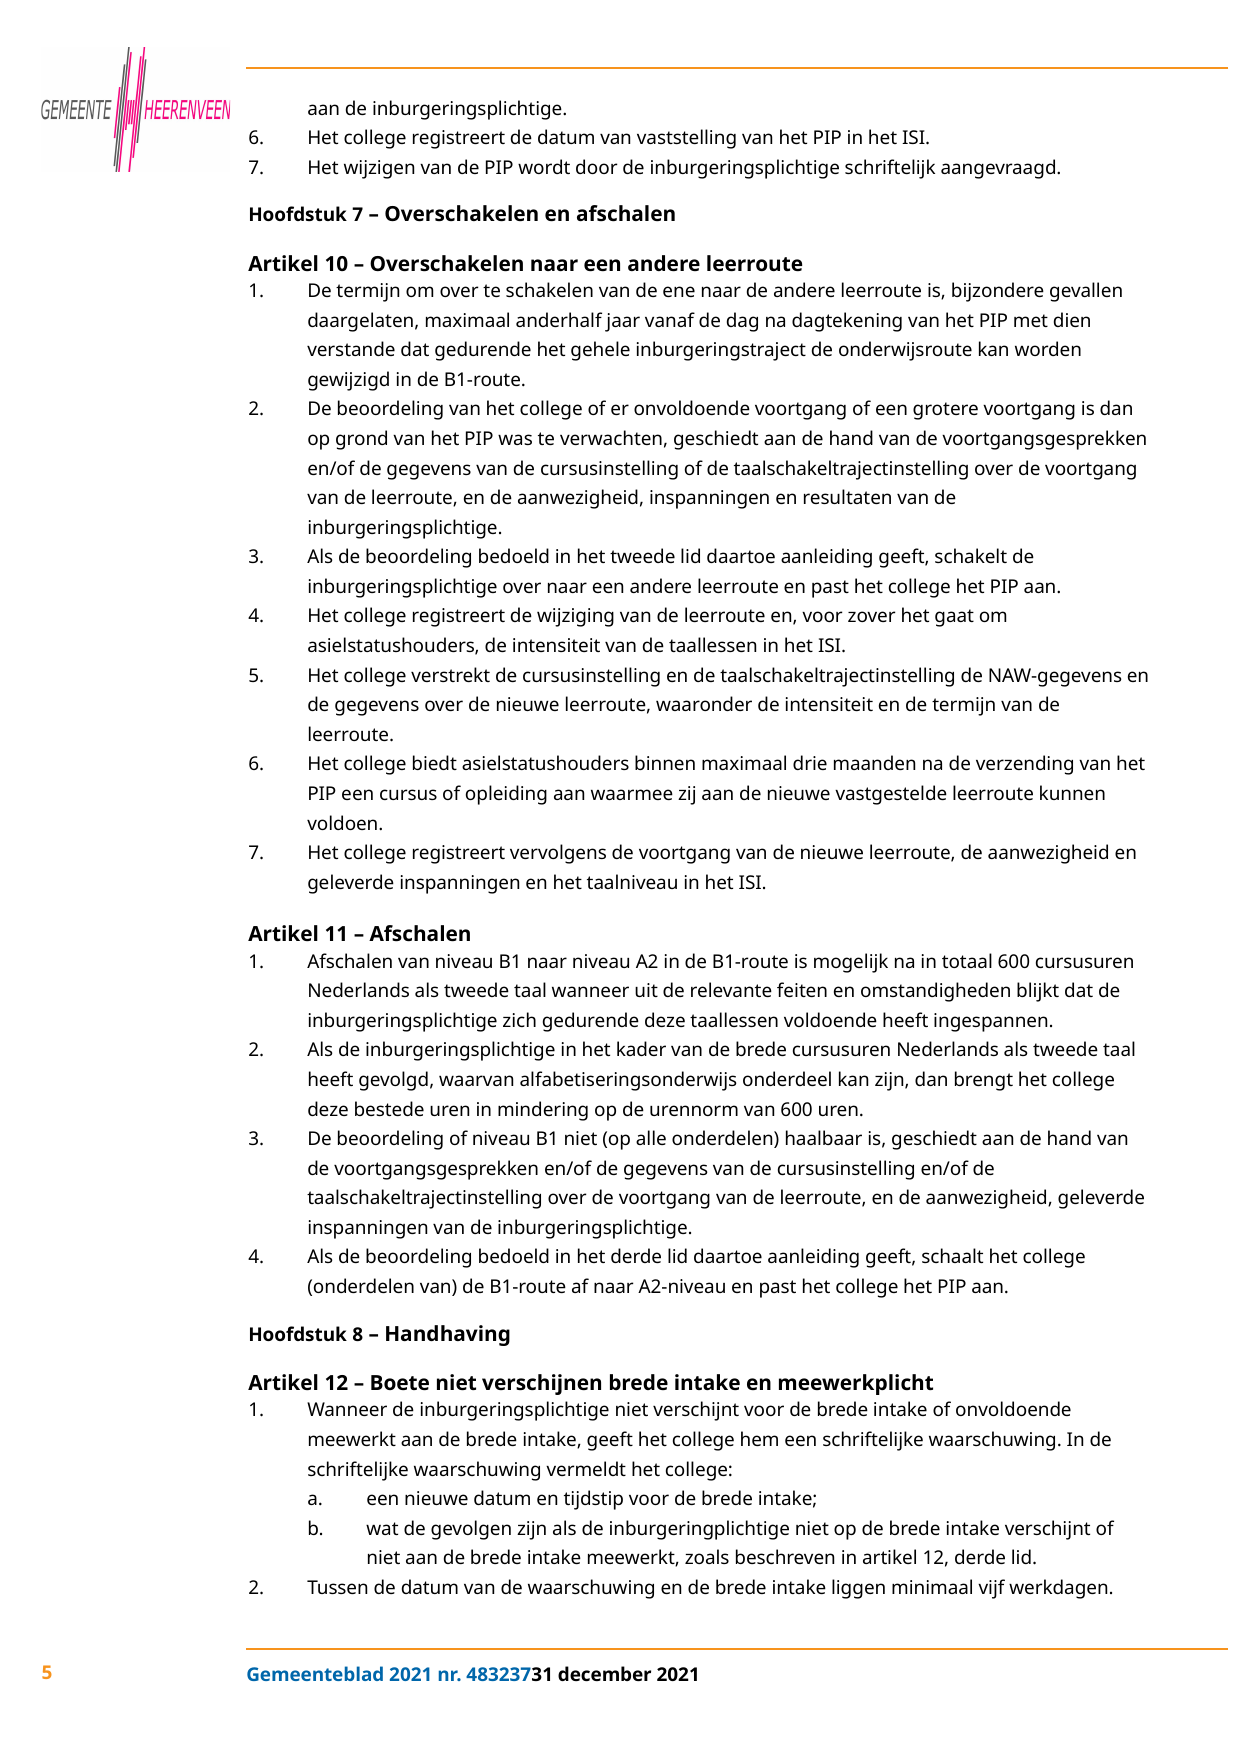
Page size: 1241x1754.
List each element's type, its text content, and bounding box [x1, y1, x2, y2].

list Tussen de datum van de waarschuwing en de brede intake liggen minimaal vijf werkdagen. [248, 1574, 1152, 1600]
list Afschalen van niveau B1 naar niveau A2 in de B1-route is mogelijk na in totaal 600 cursusuren Nederlands als tweede taal wanneer uit de relevante feiten en omstandigheden blijkt dat de inburgeringsplichtige zich gedurende deze taallessen voldoende heeft ingespannen. [248, 948, 1152, 1033]
list De termijn om over te schakelen van de ene naar de andere leerroute is, bijzondere gevallen daargelaten, maximaal anderhalf jaar vanaf de dag na dagtekening van het PIP met dien verstande dat gedurende het gehele inburgeringstraject de onderwijsroute kan worden gewijzigd in de B1-route. [248, 277, 1152, 392]
text Artikel 10 – Overschakelen naar een andere leerroute [248, 249, 1152, 277]
list Als de beoordeling bedoeld in het tweede lid daartoe aanleiding geeft, schakelt de inburgeringsplichtige over naar een andere leerroute en past het college het PIP aan. [248, 543, 1152, 599]
list Het college biedt asielstatushouders binnen maximaal drie maanden na de verzending van het PIP een cursus of opleiding aan waarmee zij aan de nieuwe vastgestelde leerroute kunnen voldoen. [248, 751, 1152, 836]
list Als de inburgeringsplichtige in het kader van de brede cursusuren Nederlands als tweede taal heeft gevolgd, waarvan alfabetiseringsonderwijs onderdeel kan zijn, dan brengt het college deze bestede uren in mindering op de urennorm van 600 uren. [248, 1037, 1152, 1121]
picture [41, 47, 231, 172]
list Het college verstrekt de cursusinstelling en de taalschakeltrajectinstelling de NAW-gegevens en de gegevens over de nieuwe leerroute, waaronder de intensiteit en de termijn van de leerroute. [248, 662, 1152, 747]
list een nieuwe datum en tijdstip voor de brede intake; [307, 1485, 1152, 1511]
list aan de inburgeringsplichtige. [248, 95, 1152, 121]
list De beoordeling van het college of er onvoldoende voortgang of een grotere voortgang is dan op grond van het PIP was te verwachten, geschiedt aan de hand van de voortgangsgesprekken en/of de gegevens van de cursusinstelling of de taalschakeltrajectinstelling over de voortgang van de leerroute, en de aanwezigheid, inspanningen en resultaten van de inburgeringsplichtige. [248, 396, 1152, 540]
text Artikel 12 – Boete niet verschijnen brede intake en meewerkplicht [248, 1368, 1152, 1397]
list Het wijzigen van de PIP wordt door de inburgeringsplichtige schriftelijk aangevraagd. [248, 154, 1152, 180]
list Het college registreert vervolgens de voortgang van de nieuwe leerroute, de aanwezigheid en geleverde inspanningen en het taalniveau in het ISI. [248, 839, 1152, 895]
list Het college registreert de wijziging van de leerroute en, voor zover het gaat om asielstatushouders, de intensiteit van de taallessen in het ISI. [248, 603, 1152, 658]
text Hoofdstuk 7 – Overschakelen en afschalen [248, 199, 1152, 228]
list De beoordeling of niveau B1 niet (op alle onderdelen) haalbaar is, geschiedt aan de hand van de voortgangsgesprekken en/of de gegevens van de cursusinstelling en/of de taalschakeltrajectinstelling over de voortgang van de leerroute, en de aanwezigheid, geleverde inspanningen van de inburgeringsplichtige. [248, 1125, 1152, 1240]
list Het college registreert de datum van vaststelling van het PIP in het ISI. [248, 124, 1152, 150]
list wat de gevolgen zijn als de inburgeringplichtige niet op de brede intake verschijnt of niet aan de brede intake meewerkt, zoals beschreven in artikel 12, derde lid. [307, 1515, 1152, 1570]
list Als de beoordeling bedoeld in het derde lid daartoe aanleiding geeft, schaalt het college (onderdelen van) de B1-route af naar A2-niveau en past het college het PIP aan. [248, 1244, 1152, 1299]
text Hoofdstuk 8 – Handhaving [248, 1319, 1152, 1347]
list Wanneer de inburgeringsplichtige niet verschijnt voor de brede intake of onvoldoende meewerkt aan de brede intake, geeft het college hem een schriftelijke waarschuwing. In de schriftelijke waarschuwing vermeldt het college: [248, 1397, 1152, 1481]
text Artikel 11 – Afschalen [248, 919, 1152, 948]
